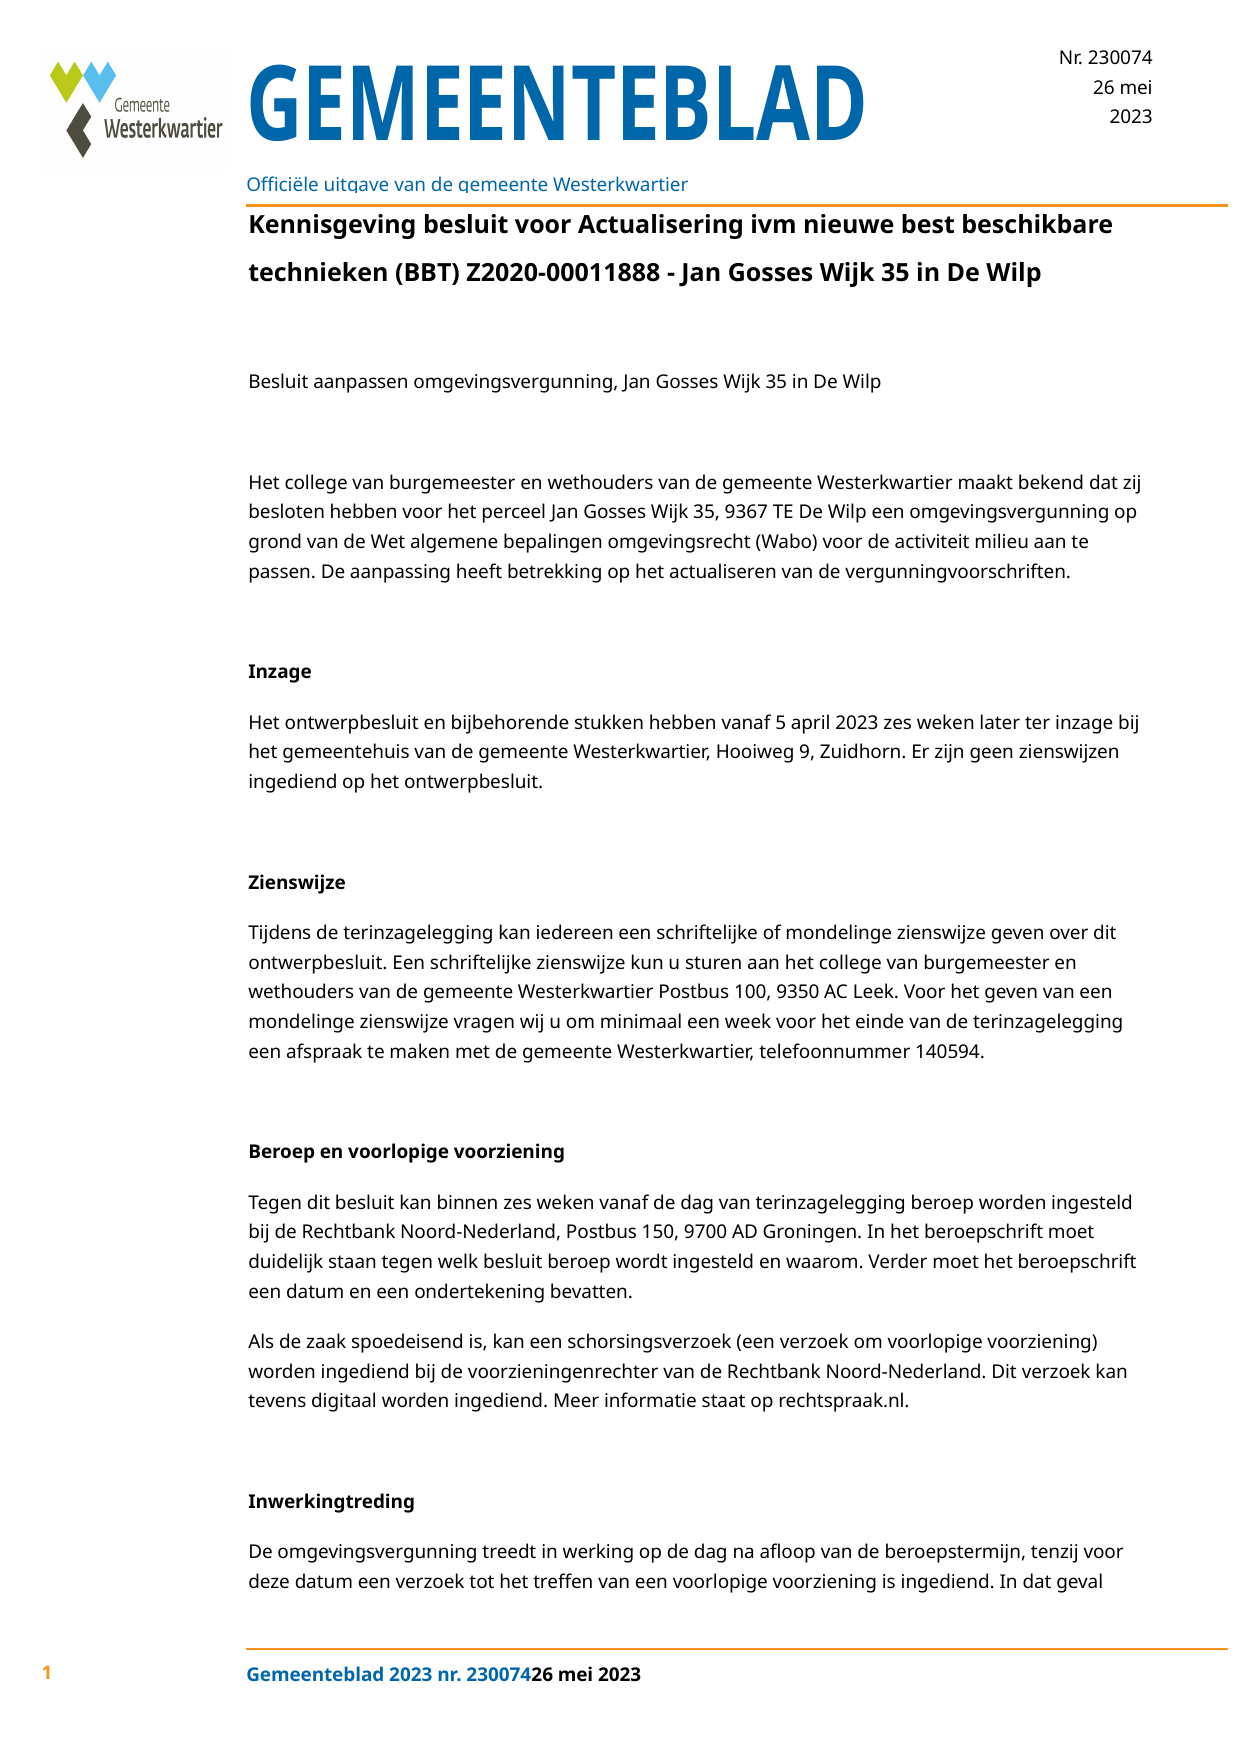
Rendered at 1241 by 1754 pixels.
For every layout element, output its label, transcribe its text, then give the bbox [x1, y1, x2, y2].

text Tegen dit besluit kan binnen zes weken vanaf de dag van terinzagelegging beroep worden ingesteld bij de Rechtbank Noord-Nederland, Postbus 150, 9700 AD Groningen. In het beroepschrift moet duidelijk staan tegen welk besluit beroep wordt ingesteld en waarom. Verder moet het beroepschrift een datum en een ondertekening bevatten. [248, 1189, 1152, 1304]
text Als de zaak spoedeisend is, kan een schorsingsverzoek (een verzoek om voorlopige voorziening) worden ingediend bij de voorzieningenrechter van de Rechtbank Noord-Nederland. Dit verzoek kan tevens digitaal worden ingediend. Meer informatie staat op rechtspraak.nl. [248, 1328, 1152, 1413]
text Zienswijze [248, 869, 1152, 895]
text De omgevingsvergunning treedt in werking op de dag na afloop van de beroepstermijn, tenzij voor deze datum een verzoek tot het treffen van een voorlopige voorziening is ingediend. In dat geval [248, 1539, 1152, 1594]
text Het ontwerpbesluit en bijbehorende stukken hebben vanaf 5 april 2023 zes weken later ter inzage bij het gemeentehuis van de gemeente Westerkwartier, Hooiweg 9, Zuidhorn. Er zijn geen zienswijzen ingediend op het ontwerpbesluit. [248, 709, 1152, 794]
text Kennisgeving besluit voor Actualisering ivm nieuwe best beschikbare technieken (BBT) Z2020-00011888 - Jan Gosses Wijk 35 in De Wilp [248, 207, 1152, 288]
text Tijdens de terinzagelegging kan iedereen een schriftelijke of mondelinge zienswijze geven over dit ontwerpbesluit. Een schriftelijke zienswijze kun u sturen aan het college van burgemeester en wethouders van de gemeente Westerkwartier Postbus 100, 9350 AC Leek. Voor het geven van een mondelinge zienswijze vragen wij u om minimaal een week voor het einde van de terinzagelegging een afspraak te maken met de gemeente Westerkwartier, telefoonnummer 140594. [248, 919, 1152, 1064]
text Besluit aanpassen omgevingsvergunning, Jan Gosses Wijk 35 in De Wilp [248, 368, 1152, 394]
text Beroep en voorlopige voorziening [248, 1139, 1152, 1164]
text Inwerkingtreding [248, 1488, 1152, 1514]
picture [41, 47, 231, 172]
text Het college van burgemeester en wethouders van de gemeente Westerkwartier maakt bekend dat zij besloten hebben voor het perceel Jan Gosses Wijk 35, 9367 TE De Wilp een omgevingsvergunning op grond van de Wet algemene bepalingen omgevingsrecht (Wabo) voor de activiteit milieu aan te passen. De aanpassing heeft betrekking op het actualiseren van de vergunningvoorschriften. [248, 469, 1152, 584]
text Inzage [248, 659, 1152, 684]
